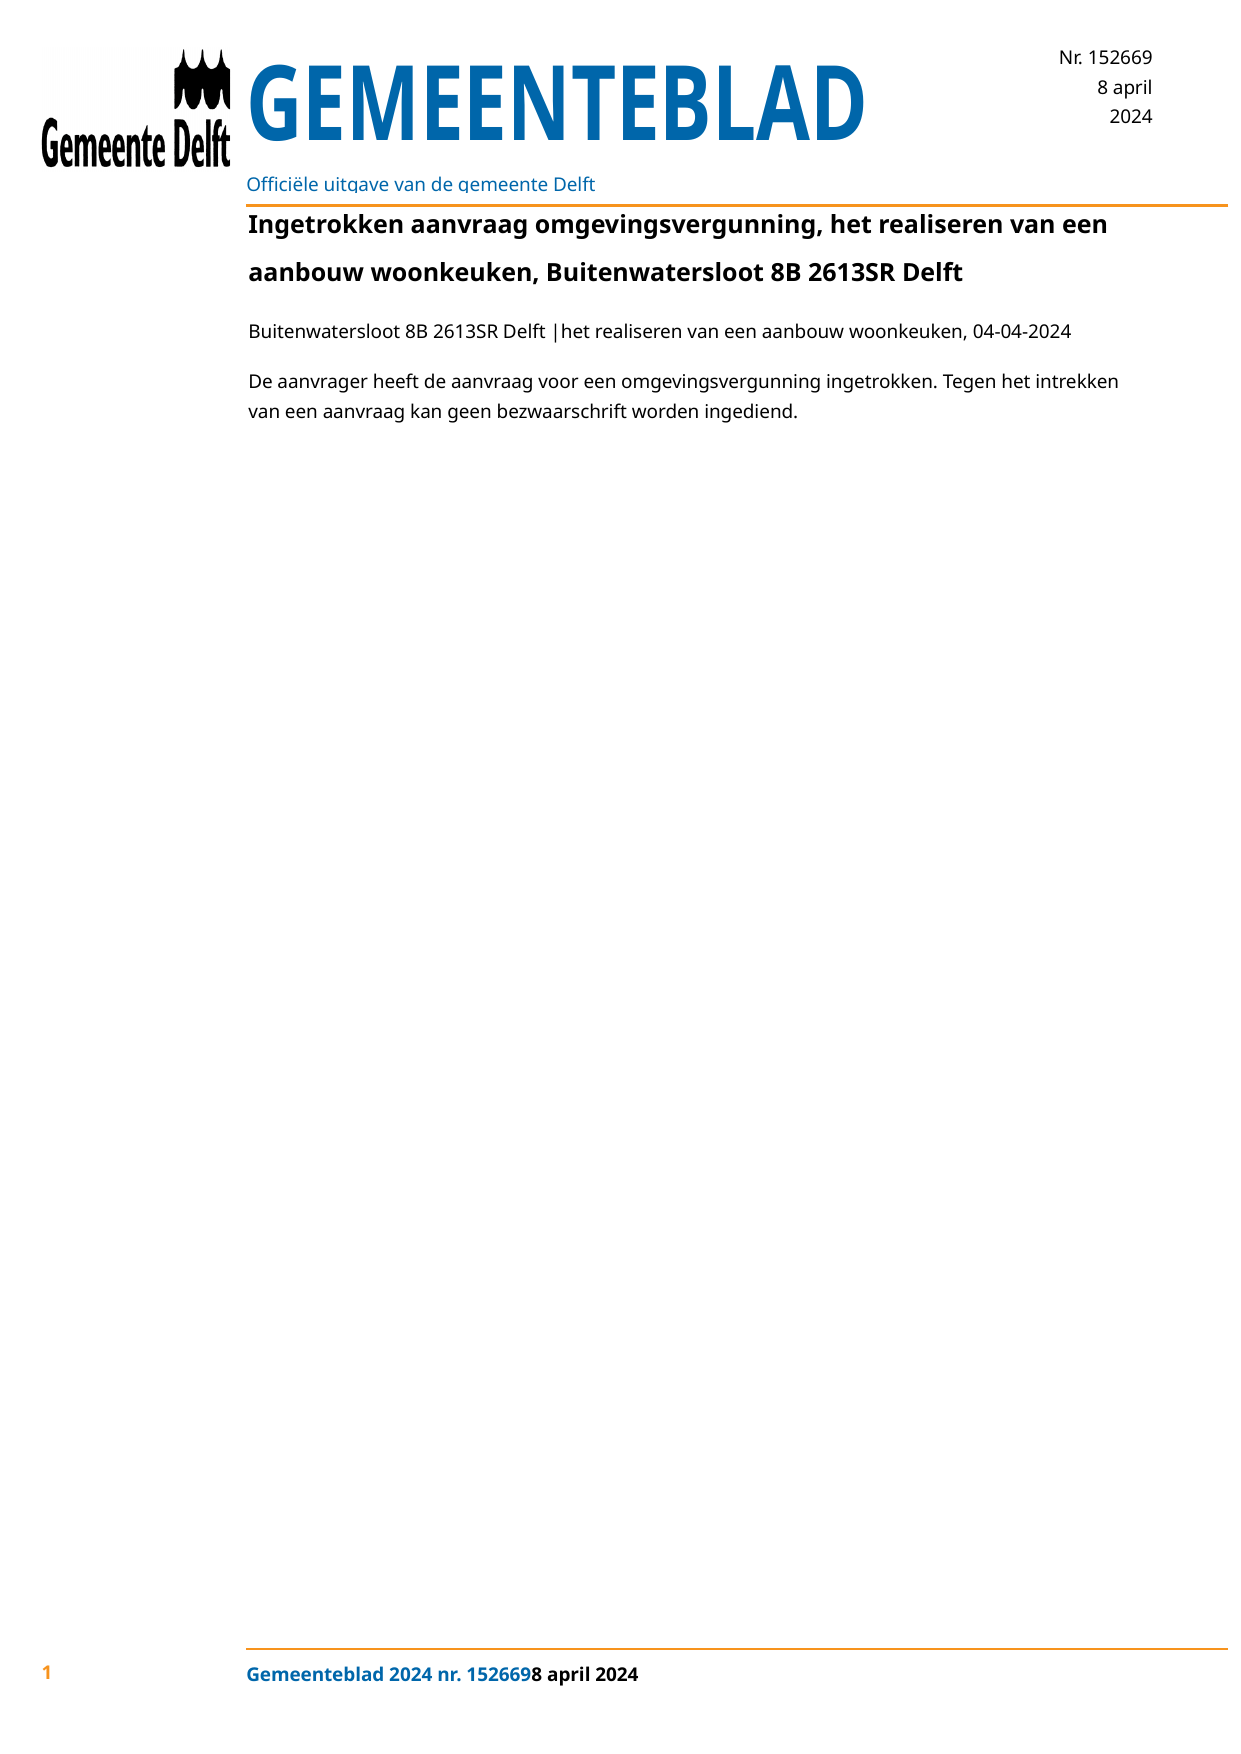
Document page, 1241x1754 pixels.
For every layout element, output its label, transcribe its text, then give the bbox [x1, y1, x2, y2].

text Ingetrokken aanvraag omgevingsvergunning, het realiseren van een aanbouw woonkeuken, Buitenwatersloot 8B 2613SR Delft [248, 207, 1152, 288]
text De aanvrager heeft de aanvraag voor een omgevingsvergunning ingetrokken. Tegen het intrekken van een aanvraag kan geen bezwaarschrift worden ingediend. [248, 368, 1152, 424]
picture [41, 47, 231, 172]
text Buitenwatersloot 8B 2613SR Delft |het realiseren van een aanbouw woonkeuken, 04-04-2024 [248, 318, 1152, 344]
